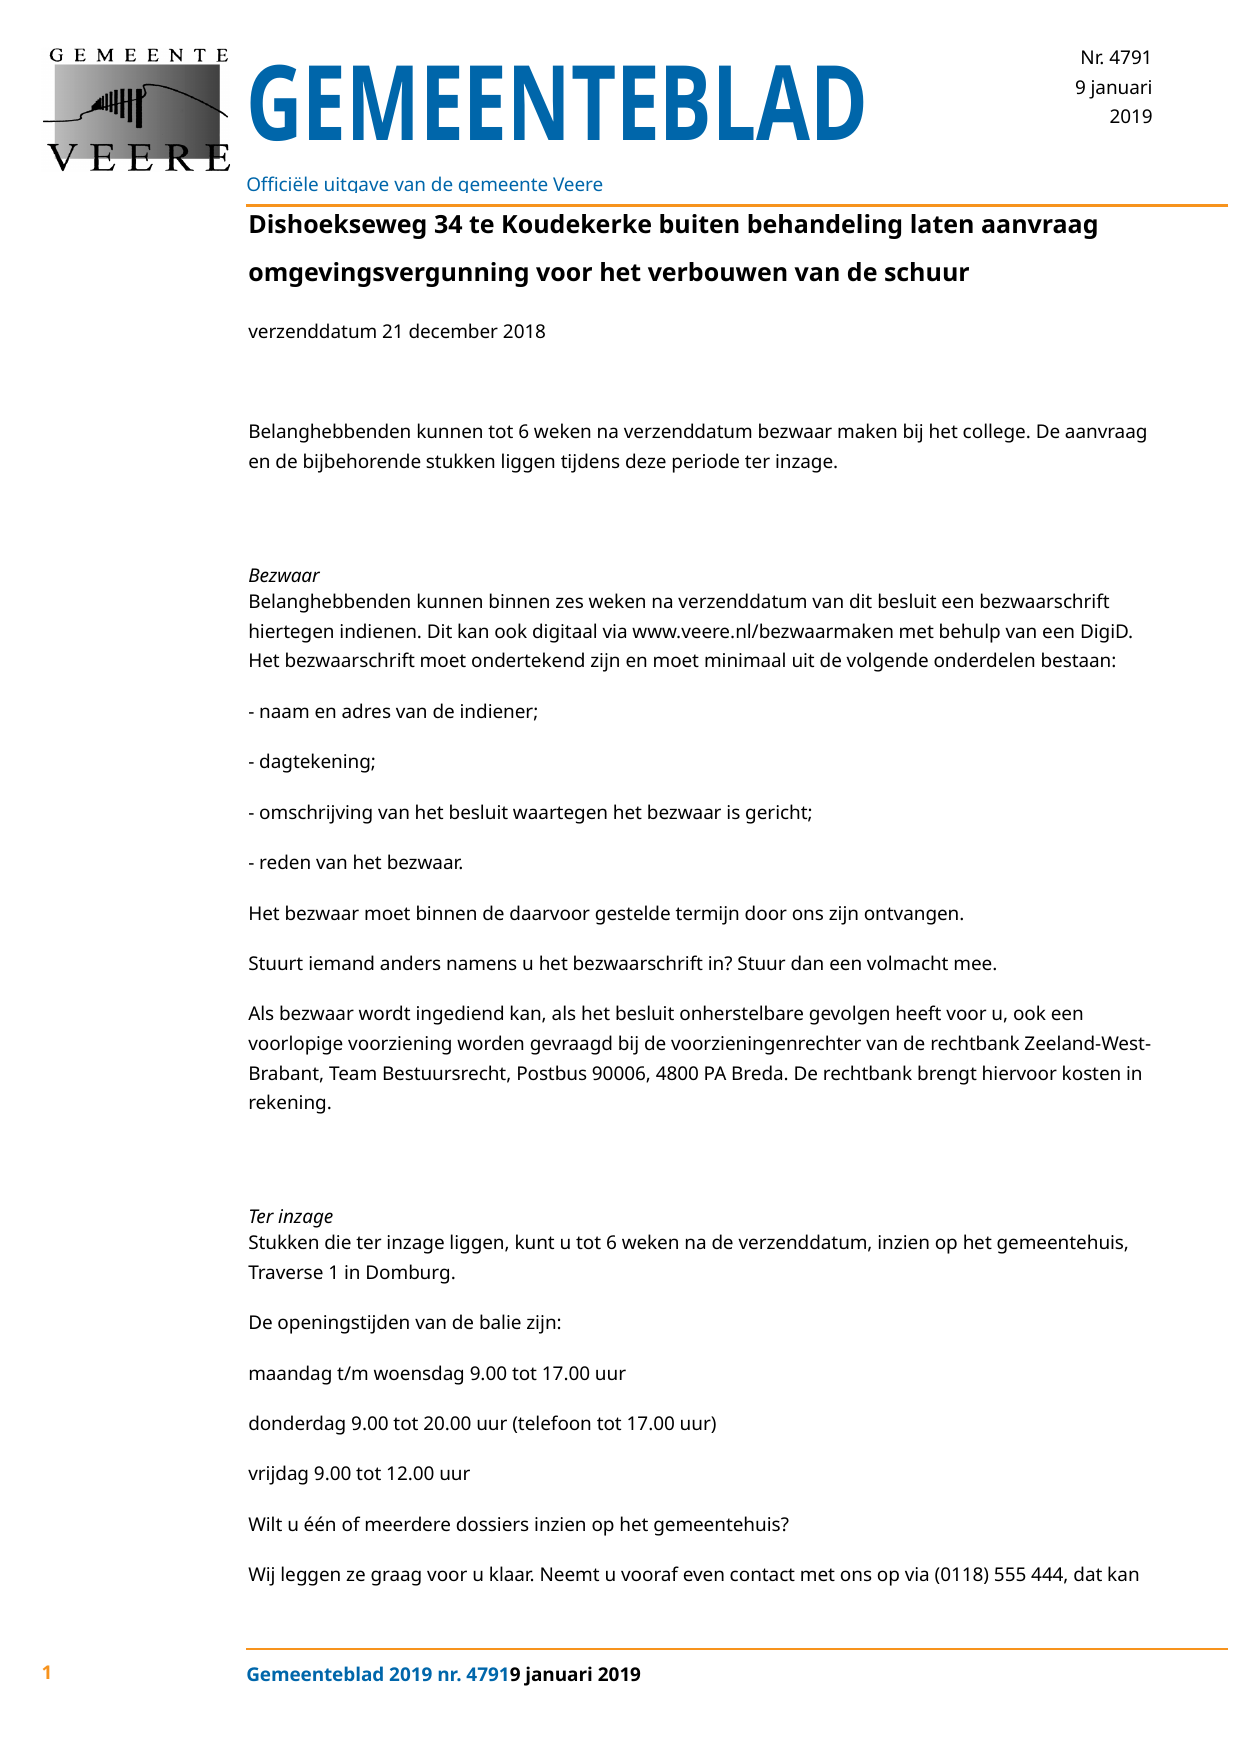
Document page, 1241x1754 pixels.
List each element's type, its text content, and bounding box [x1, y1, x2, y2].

text Wilt u één of meerdere dossiers inzien op het gemeentehuis? [248, 1511, 1152, 1537]
text De openingstijden van de balie zijn: [248, 1309, 1152, 1335]
text Belanghebbenden kunnen tot 6 weken na verzenddatum bezwaar maken bij het college. De aanvraag en de bijbehorende stukken liggen tijdens deze periode ter inzage. [248, 419, 1152, 474]
text Stukken die ter inzage liggen, kunt u tot 6 weken na de verzenddatum, inzien op het gemeentehuis, Traverse 1 in Domburg. [248, 1229, 1152, 1285]
text Belanghebbenden kunnen binnen zes weken na verzenddatum van dit besluit een bezwaarschrift hiertegen indienen. Dit kan ook digitaal via www.veere.nl/bezwaarmaken met behulp van een DigiD. Het bezwaarschrift moet ondertekend zijn en moet minimaal uit de volgende onderdelen bestaan: [248, 588, 1152, 673]
text Bezwaar [248, 563, 1152, 588]
text - dagtekening; [248, 748, 1152, 774]
text - naam en adres van de indiener; [248, 698, 1152, 724]
text Stuurt iemand anders namens u het bezwaarschrift in? Stuur dan een volmacht mee. [248, 950, 1152, 976]
text Als bezwaar wordt ingediend kan, als het besluit onherstelbare gevolgen heeft voor u, ook een voorlopige voorziening worden gevraagd bij de voorzieningenrechter van de rechtbank Zeeland-West-Brabant, Team Bestuursrecht, Postbus 90006, 4800 PA Breda. De rechtbank brengt hiervoor kosten in rekening. [248, 1001, 1152, 1115]
picture [41, 47, 231, 172]
text - omschrijving van het besluit waartegen het bezwaar is gericht; [248, 799, 1152, 824]
text Wij leggen ze graag voor u klaar. Neemt u vooraf even contact met ons op via (0118) 555 444, dat kan [248, 1561, 1152, 1587]
text Het bezwaar moet binnen de daarvoor gestelde termijn door ons zijn ontvangen. [248, 900, 1152, 925]
text maandag t/m woensdag 9.00 tot 17.00 uur [248, 1360, 1152, 1386]
text verzenddatum 21 december 2018 [248, 318, 1152, 344]
text donderdag 9.00 tot 20.00 uur (telefoon tot 17.00 uur) [248, 1410, 1152, 1436]
text - reden van het bezwaar. [248, 849, 1152, 875]
text Ter inzage [248, 1204, 1152, 1229]
text Dishoekseweg 34 te Koudekerke buiten behandeling laten aanvraag omgevingsvergunning voor het verbouwen van de schuur [248, 207, 1152, 288]
text vrijdag 9.00 tot 12.00 uur [248, 1461, 1152, 1486]
